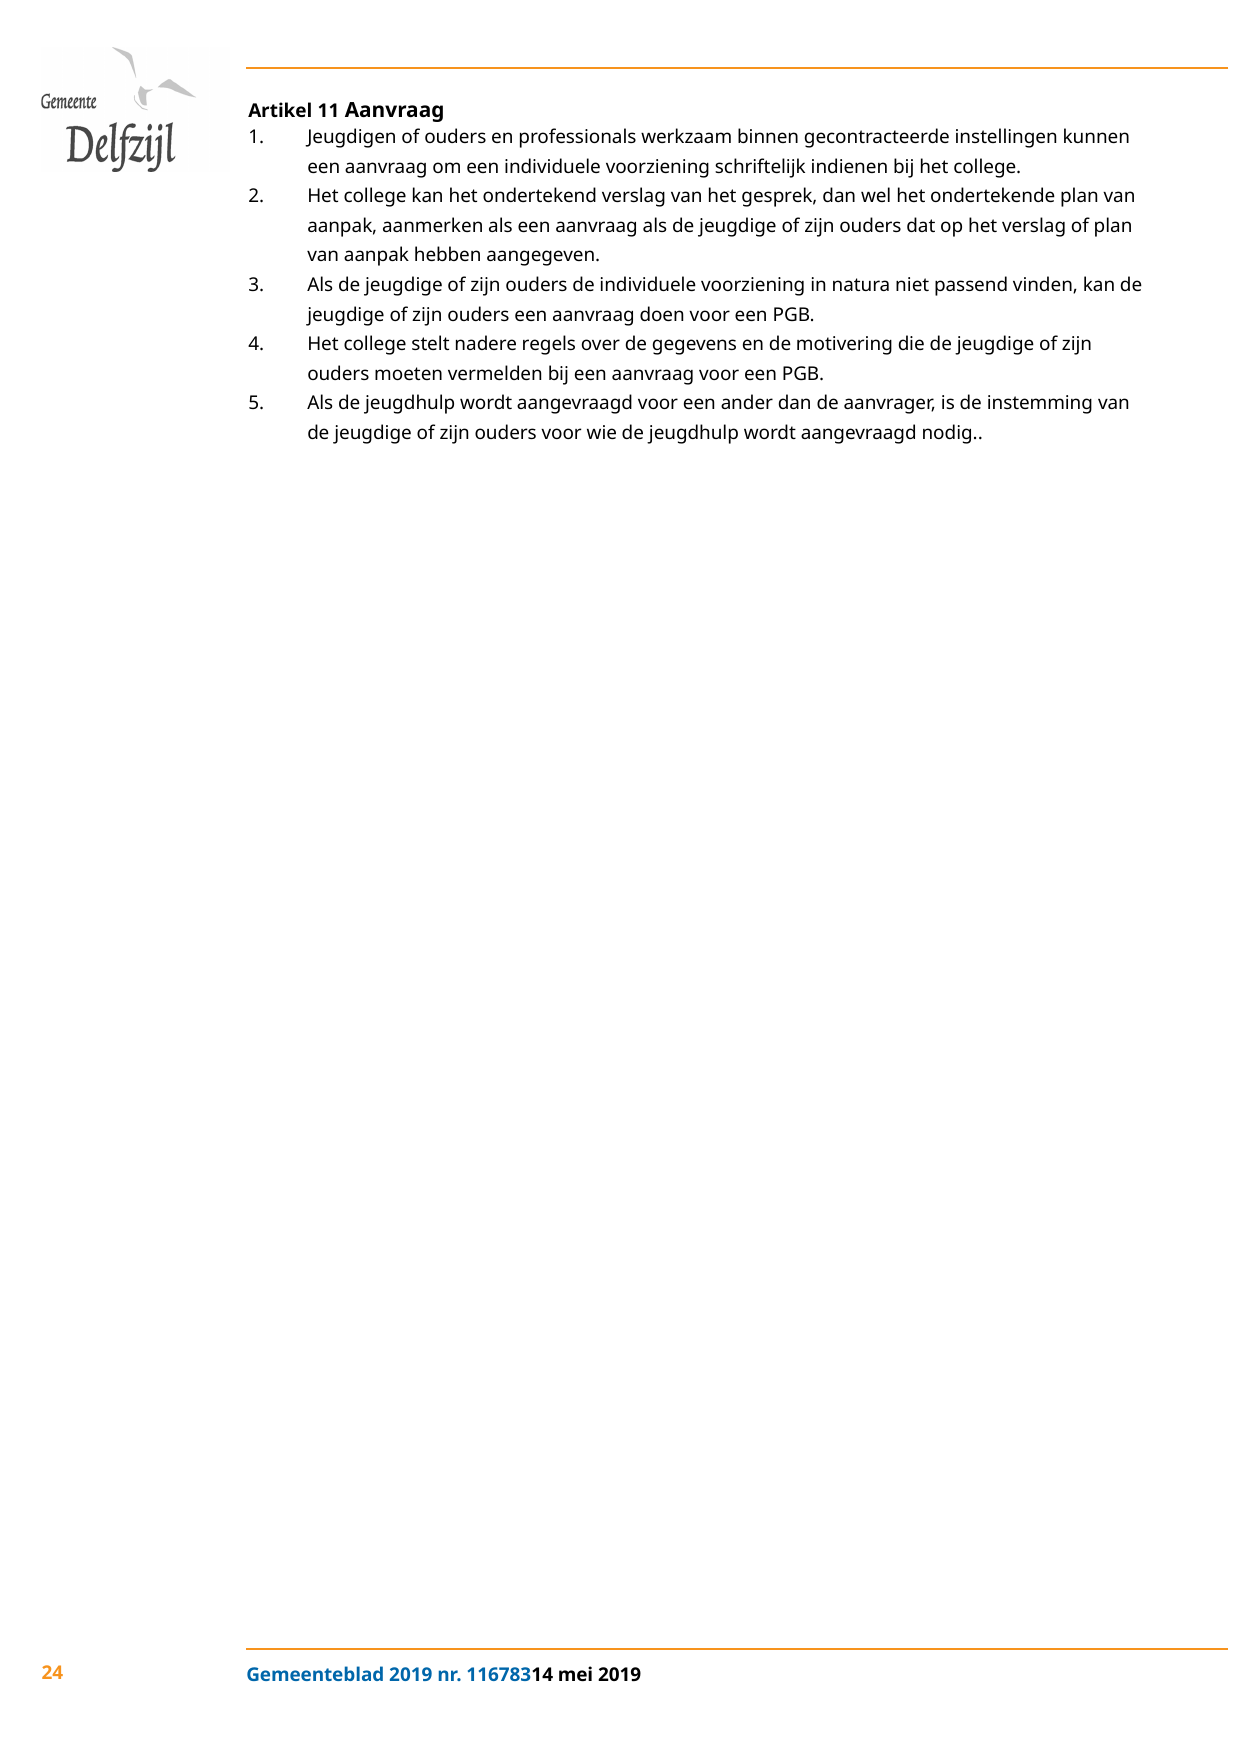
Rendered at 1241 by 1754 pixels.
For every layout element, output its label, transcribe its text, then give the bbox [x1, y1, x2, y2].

picture [41, 47, 231, 172]
text Artikel 11 Aanvraag [248, 95, 1152, 123]
list Als de jeugdhulp wordt aangevraagd voor een ander dan de aanvrager, is de instemming van de jeugdige of zijn ouders voor wie de jeugdhulp wordt aangevraagd nodig.. [248, 389, 1152, 445]
list Als de jeugdige of zijn ouders de individuele voorziening in natura niet passend vinden, kan de jeugdige of zijn ouders een aanvraag doen voor een PGB. [248, 271, 1152, 327]
list Het college kan het ondertekend verslag van het gesprek, dan wel het ondertekende plan van aanpak, aanmerken als een aanvraag als de jeugdige of zijn ouders dat op het verslag of plan van aanpak hebben aangegeven. [248, 182, 1152, 267]
list Jeugdigen of ouders en professionals werkzaam binnen gecontracteerde instellingen kunnen een aanvraag om een individuele voorziening schriftelijk indienen bij het college. [248, 123, 1152, 179]
list Het college stelt nadere regels over de gegevens en de motivering die de jeugdige of zijn ouders moeten vermelden bij een aanvraag voor een PGB. [248, 330, 1152, 386]
